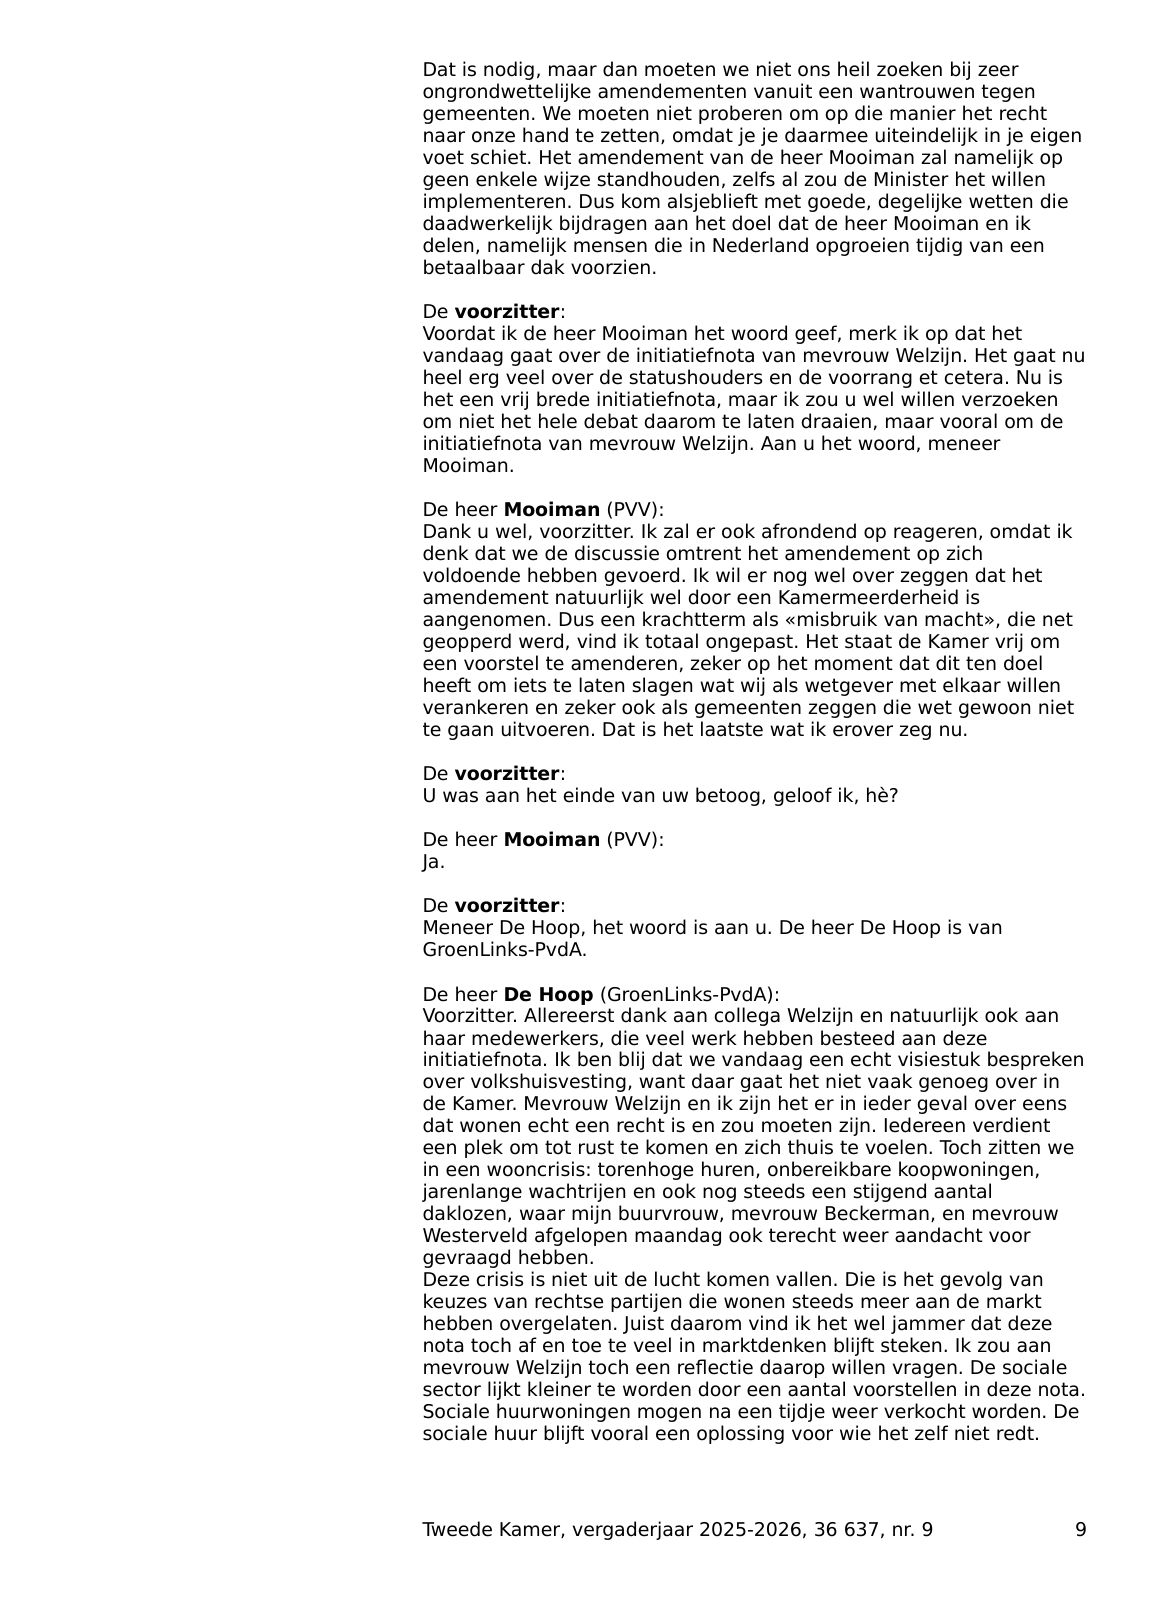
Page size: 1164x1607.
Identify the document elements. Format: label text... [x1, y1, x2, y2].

text De heer De Hoop (GroenLinks-PvdA): [422, 983, 1087, 1005]
text U was aan het einde van uw betoog, geloof ik, hè? [422, 785, 1087, 807]
text De voorzitter: [422, 301, 1087, 323]
text De voorzitter: [422, 763, 1087, 785]
text De voorzitter: [422, 895, 1087, 917]
text Deze crisis is niet uit de lucht komen vallen. Die is het gevolg van keuzes van rechtse partijen die wonen steeds meer aan de markt hebben overgelaten. Juist daarom vind ik het wel jammer dat deze nota toch af en toe te veel in marktdenken blijft steken. Ik zou aan mevrouw Welzijn toch een reflectie daarop willen vragen. De sociale sector lijkt kleiner te worden door een aantal voorstellen in deze nota. Sociale huurwoningen mogen na een tijdje weer verkocht worden. De sociale huur blijft vooral een oplossing voor wie het zelf niet redt. [422, 1269, 1087, 1445]
text Ja. [422, 851, 1087, 873]
text Dank u wel, voorzitter. Ik zal er ook afrondend op reageren, omdat ik denk dat we de discussie omtrent het amendement op zich voldoende hebben gevoerd. Ik wil er nog wel over zeggen dat het amendement natuurlijk wel door een Kamermeerderheid is aangenomen. Dus een krachtterm als «misbruik van macht», die net geopperd werd, vind ik totaal ongepast. Het staat de Kamer vrij om een voorstel te amenderen, zeker op het moment dat dit ten doel heeft om iets te laten slagen wat wij als wetgever met elkaar willen verankeren en zeker ook als gemeenten zeggen die wet gewoon niet te gaan uitvoeren. Dat is het laatste wat ik erover zeg nu. [422, 521, 1087, 741]
text De heer Mooiman (PVV): [422, 829, 1087, 851]
text De heer Mooiman (PVV): [422, 499, 1087, 521]
text Meneer De Hoop, het woord is aan u. De heer De Hoop is van GroenLinks-PvdA. [422, 917, 1087, 961]
text Dat is nodig, maar dan moeten we niet ons heil zoeken bij zeer ongrondwettelijke amendementen vanuit een wantrouwen tegen gemeenten. We moeten niet proberen om op die manier het recht naar onze hand te zetten, omdat je je daarmee uiteindelijk in je eigen voet schiet. Het amendement van de heer Mooiman zal namelijk op geen enkele wijze standhouden, zelfs al zou de Minister het willen implementeren. Dus kom alsjeblieft met goede, degelijke wetten die daadwerkelijk bijdragen aan het doel dat de heer Mooiman en ik delen, namelijk mensen die in Nederland opgroeien tijdig van een betaalbaar dak voorzien. [422, 59, 1087, 279]
text Voorzitter. Allereerst dank aan collega Welzijn en natuurlijk ook aan haar medewerkers, die veel werk hebben besteed aan deze initiatiefnota. Ik ben blij dat we vandaag een echt visiestuk bespreken over volkshuisvesting, want daar gaat het niet vaak genoeg over in de Kamer. Mevrouw Welzijn en ik zijn het er in ieder geval over eens dat wonen echt een recht is en zou moeten zijn. Iedereen verdient een plek om tot rust te komen en zich thuis te voelen. Toch zitten we in een wooncrisis: torenhoge huren, onbereikbare koopwoningen, jarenlange wachtrijen en ook nog steeds een stijgend aantal daklozen, waar mijn buurvrouw, mevrouw Beckerman, en mevrouw Westerveld afgelopen maandag ook terecht weer aandacht voor gevraagd hebben. [422, 1005, 1087, 1269]
text Voordat ik de heer Mooiman het woord geef, merk ik op dat het vandaag gaat over de initiatiefnota van mevrouw Welzijn. Het gaat nu heel erg veel over de statushouders en de voorrang et cetera. Nu is het een vrij brede initiatiefnota, maar ik zou u wel willen verzoeken om niet het hele debat daarom te laten draaien, maar vooral om de initiatiefnota van mevrouw Welzijn. Aan u het woord, meneer Mooiman. [422, 323, 1087, 477]
